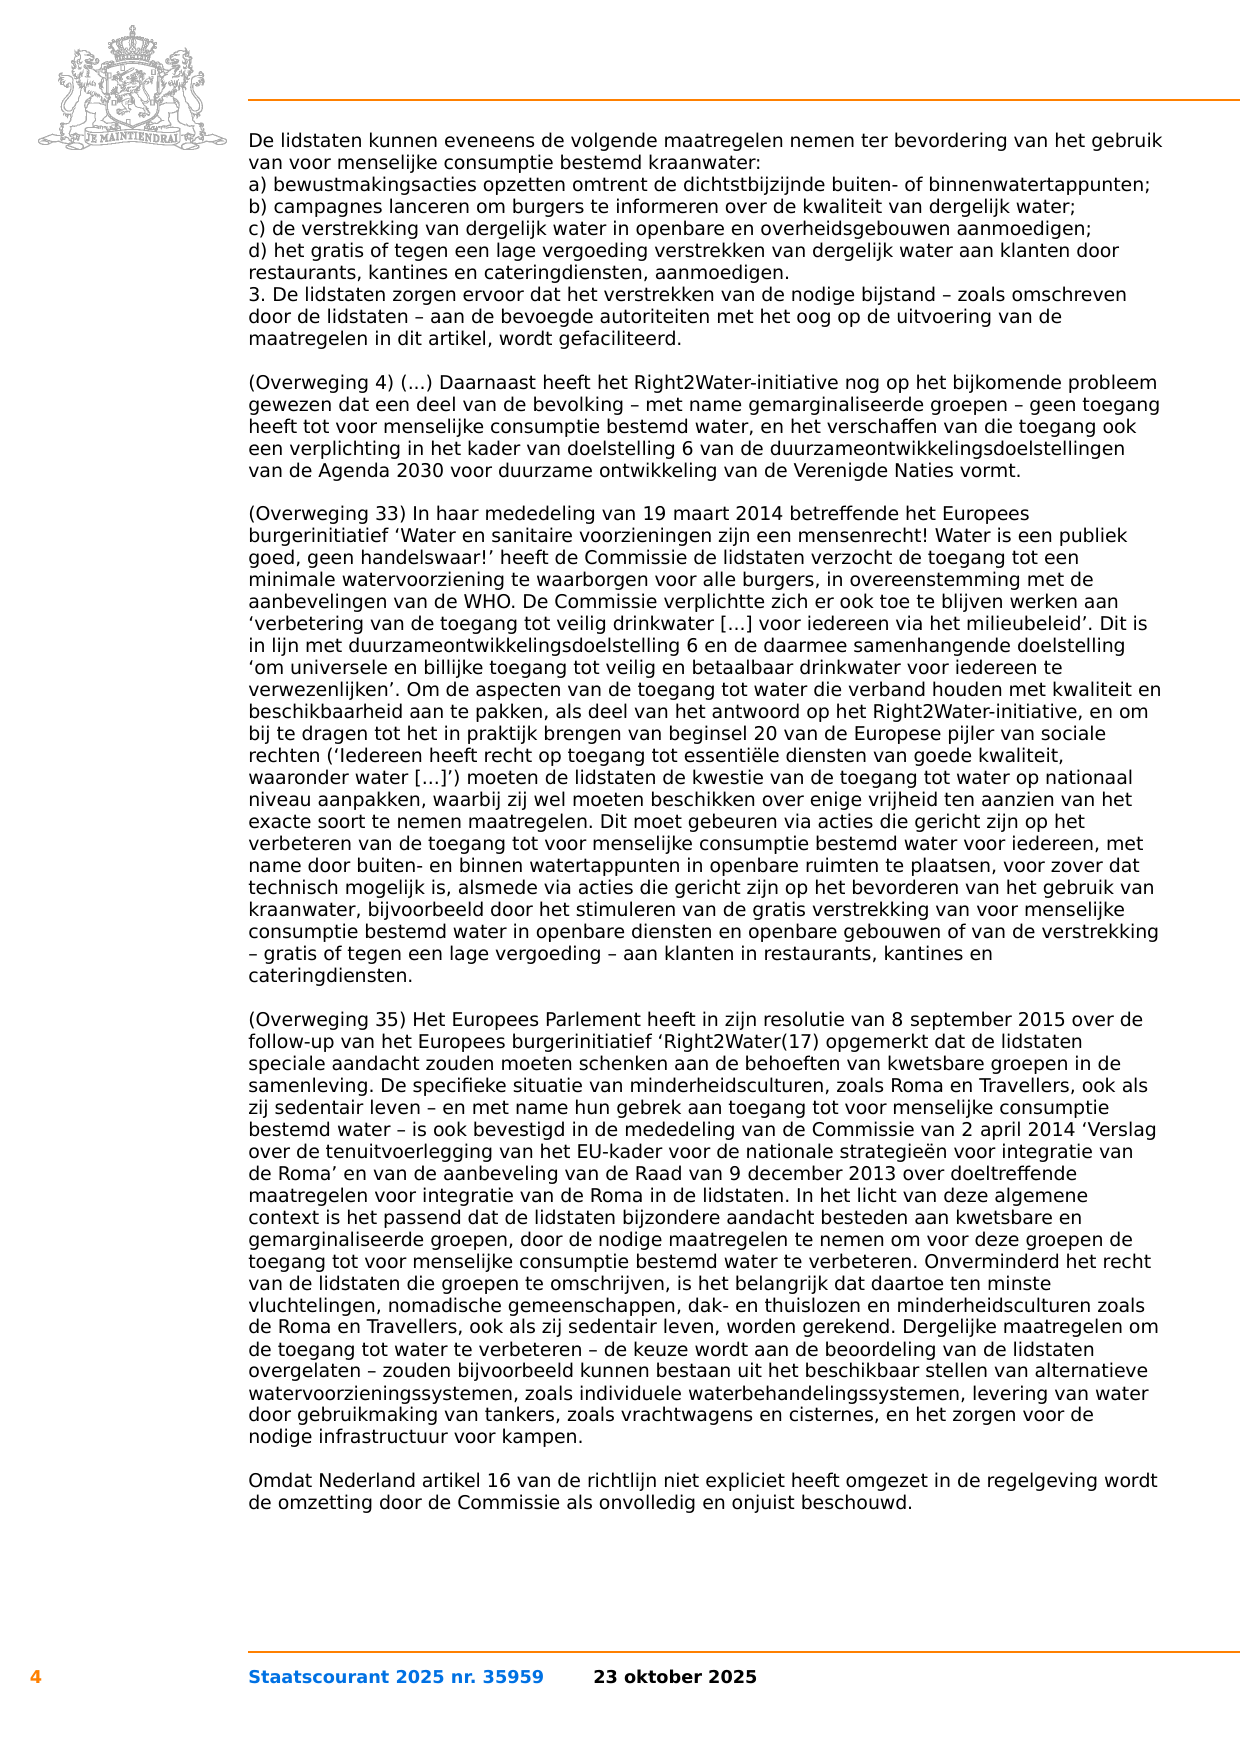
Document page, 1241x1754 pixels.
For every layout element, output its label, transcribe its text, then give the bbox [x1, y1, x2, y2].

text 3. De lidstaten zorgen ervoor dat het verstrekken van de nodige bijstand – zoals omschreven door de lidstaten – aan de bevoegde autoriteiten met het oog op de uitvoering van de maatregelen in dit artikel, wordt gefaciliteerd. [248, 284, 1163, 350]
text Omdat Nederland artikel 16 van de richtlijn niet expliciet heeft omgezet in de regelgeving wordt de omzetting door de Commissie als onvolledig en onjuist beschouwd. [248, 1470, 1163, 1514]
text b) campagnes lanceren om burgers te informeren over de kwaliteit van dergelijk water; [248, 196, 1163, 218]
text d) het gratis of tegen een lage vergoeding verstrekken van dergelijk water aan klanten door restaurants, kantines en cateringdiensten, aanmoedigen. [248, 240, 1163, 284]
text (Overweging 4) (...) Daarnaast heeft het Right2Water-initiative nog op het bijkomende probleem gewezen dat een deel van de bevolking – met name gemarginaliseerde groepen – geen toegang heeft tot voor menselijke consumptie bestemd water, en het verschaffen van die toegang ook een verplichting in het kader van doelstelling 6 van de duurzameontwikkelingsdoelstellingen van de Agenda 2030 voor duurzame ontwikkeling van de Verenigde Naties vormt. [248, 372, 1163, 481]
text a) bewustmakingsacties opzetten omtrent de dichtstbijzijnde buiten- of binnenwatertappunten; [248, 174, 1163, 196]
picture [38, 25, 227, 150]
text (Overweging 33) In haar mededeling van 19 maart 2014 betreffende het Europees burgerinitiatief ‘Water en sanitaire voorzieningen zijn een mensenrecht! Water is een publiek goed, geen handelswaar!’ heeft de Commissie de lidstaten verzocht de toegang tot een minimale watervoorziening te waarborgen voor alle burgers, in overeenstemming met de aanbevelingen van de WHO. De Commissie verplichtte zich er ook toe te blijven werken aan ‘verbetering van de toegang tot veilig drinkwater [...] voor iedereen via het milieubeleid’. Dit is in lijn met duurzameontwikkelingsdoelstelling 6 en de daarmee samenhangende doelstelling ‘om universele en billijke toegang tot veilig en betaalbaar drinkwater voor iedereen te verwezenlijken’. Om de aspecten van de toegang tot water die verband houden met kwaliteit en beschikbaarheid aan te pakken, als deel van het antwoord op het Right2Water-initiative, en om bij te dragen tot het in praktijk brengen van beginsel 20 van de Europese pijler van sociale rechten (‘Iedereen heeft recht op toegang tot essentiële diensten van goede kwaliteit, waaronder water [...]’) moeten de lidstaten de kwestie van de toegang tot water op nationaal niveau aanpakken, waarbij zij wel moeten beschikken over enige vrijheid ten aanzien van het exacte soort te nemen maatregelen. Dit moet gebeuren via acties die gericht zijn op het verbeteren van de toegang tot voor menselijke consumptie bestemd water voor iedereen, met name door buiten- en binnen watertappunten in openbare ruimten te plaatsen, voor zover dat technisch mogelijk is, alsmede via acties die gericht zijn op het bevorderen van het gebruik van kraanwater, bijvoorbeeld door het stimuleren van de gratis verstrekking van voor menselijke consumptie bestemd water in openbare diensten en openbare gebouwen of van de verstrekking – gratis of tegen een lage vergoeding – aan klanten in restaurants, kantines en cateringdiensten. [248, 503, 1163, 987]
text De lidstaten kunnen eveneens de volgende maatregelen nemen ter bevordering van het gebruik van voor menselijke consumptie bestemd kraanwater: [248, 130, 1163, 174]
text (Overweging 35) Het Europees Parlement heeft in zijn resolutie van 8 september 2015 over de follow-up van het Europees burgerinitiatief ‘Right2Water(17) opgemerkt dat de lidstaten speciale aandacht zouden moeten schenken aan de behoeften van kwetsbare groepen in de samenleving. De specifieke situatie van minderheidsculturen, zoals Roma en Travellers, ook als zij sedentair leven – en met name hun gebrek aan toegang tot voor menselijke consumptie bestemd water – is ook bevestigd in de mededeling van de Commissie van 2 april 2014 ‘Verslag over de tenuitvoerlegging van het EU-kader voor de nationale strategieën voor integratie van de Roma’ en van de aanbeveling van de Raad van 9 december 2013 over doeltreffende maatregelen voor integratie van de Roma in de lidstaten. In het licht van deze algemene context is het passend dat de lidstaten bijzondere aandacht besteden aan kwetsbare en gemarginaliseerde groepen, door de nodige maatregelen te nemen om voor deze groepen de toegang tot voor menselijke consumptie bestemd water te verbeteren. Onverminderd het recht van de lidstaten die groepen te omschrijven, is het belangrijk dat daartoe ten minste vluchtelingen, nomadische gemeenschappen, dak- en thuislozen en minderheidsculturen zoals de Roma en Travellers, ook als zij sedentair leven, worden gerekend. Dergelijke maatregelen om de toegang tot water te verbeteren – de keuze wordt aan de beoordeling van de lidstaten overgelaten – zouden bijvoorbeeld kunnen bestaan uit het beschikbaar stellen van alternatieve watervoorzieningssystemen, zoals individuele waterbehandelingssystemen, levering van water door gebruikmaking van tankers, zoals vrachtwagens en cisternes, en het zorgen voor de nodige infrastructuur voor kampen. [248, 1009, 1163, 1448]
text c) de verstrekking van dergelijk water in openbare en overheidsgebouwen aanmoedigen; [248, 218, 1163, 240]
